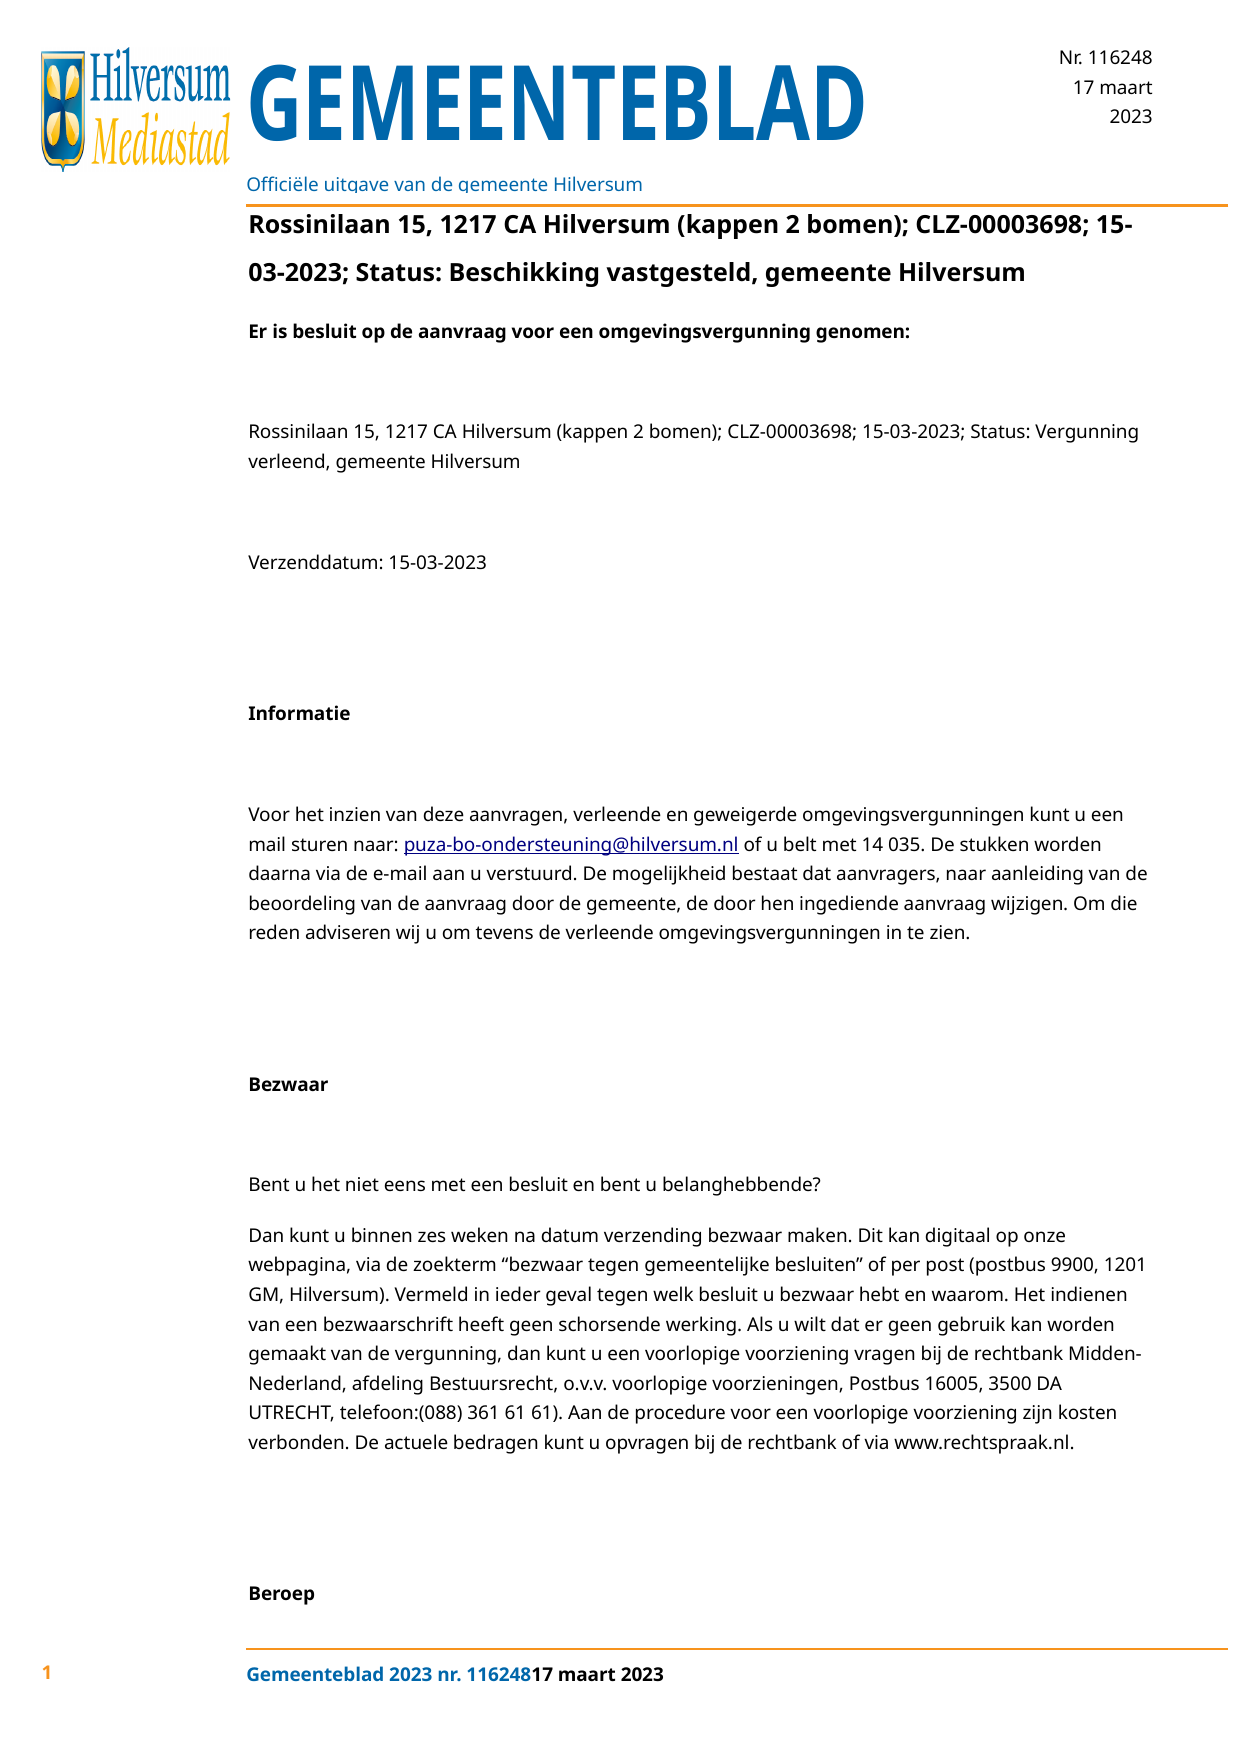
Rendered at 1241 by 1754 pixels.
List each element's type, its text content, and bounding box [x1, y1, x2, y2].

text Informatie [248, 700, 1152, 726]
picture [41, 47, 231, 172]
text Beroep [248, 1580, 1152, 1606]
text Verzenddatum: 15-03-2023 [248, 549, 1152, 575]
text Er is besluit op de aanvraag voor een omgevingsvergunning genomen: [248, 318, 1152, 344]
text Rossinilaan 15, 1217 CA Hilversum (kappen 2 bomen); CLZ-00003698; 15-03-2023; Status: Vergunning verleend, gemeente Hilversum [248, 419, 1152, 474]
text Dan kunt u binnen zes weken na datum verzending bezwaar maken. Dit kan digitaal op onze webpagina, via de zoekterm “bezwaar tegen gemeentelijke besluiten” of per post (postbus 9900, 1201 GM, Hilversum). Vermeld in ieder geval tegen welk besluit u bezwaar hebt en waarom. Het indienen van een bezwaarschrift heeft geen schorsende werking. Als u wilt dat er geen gebruik kan worden gemaakt van de vergunning, dan kunt u een voorlopige voorziening vragen bij de rechtbank Midden-Nederland, afdeling Bestuursrecht, o.v.v. voorlopige voorzieningen, Postbus 16005, 3500 DA UTRECHT, telefoon:(088) 361 61 61). Aan de procedure voor een voorlopige voorziening zijn kosten verbonden. De actuele bedragen kunt u opvragen bij de rechtbank of via www.rechtspraak.nl. [248, 1222, 1152, 1455]
text Rossinilaan 15, 1217 CA Hilversum (kappen 2 bomen); CLZ-00003698; 15-03-2023; Status: Beschikking vastgesteld, gemeente Hilversum [248, 207, 1152, 288]
text Bezwaar [248, 1071, 1152, 1097]
text Voor het inzien van deze aanvragen, verleende en geweigerde omgevingsvergunningen kunt u een mail sturen naar: puza-bo-ondersteuning@hilversum.nl of u belt met 14 035. De stukken worden daarna via de e-mail aan u verstuurd. De mogelijkheid bestaat dat aanvragers, naar aanleiding van de beoordeling van de aanvraag door de gemeente, de door hen ingediende aanvraag wijzigen. Om die reden adviseren wij u om tevens de verleende omgevingsvergunningen in te zien. [248, 801, 1152, 945]
text Bent u het niet eens met een besluit en bent u belanghebbende? [248, 1172, 1152, 1197]
